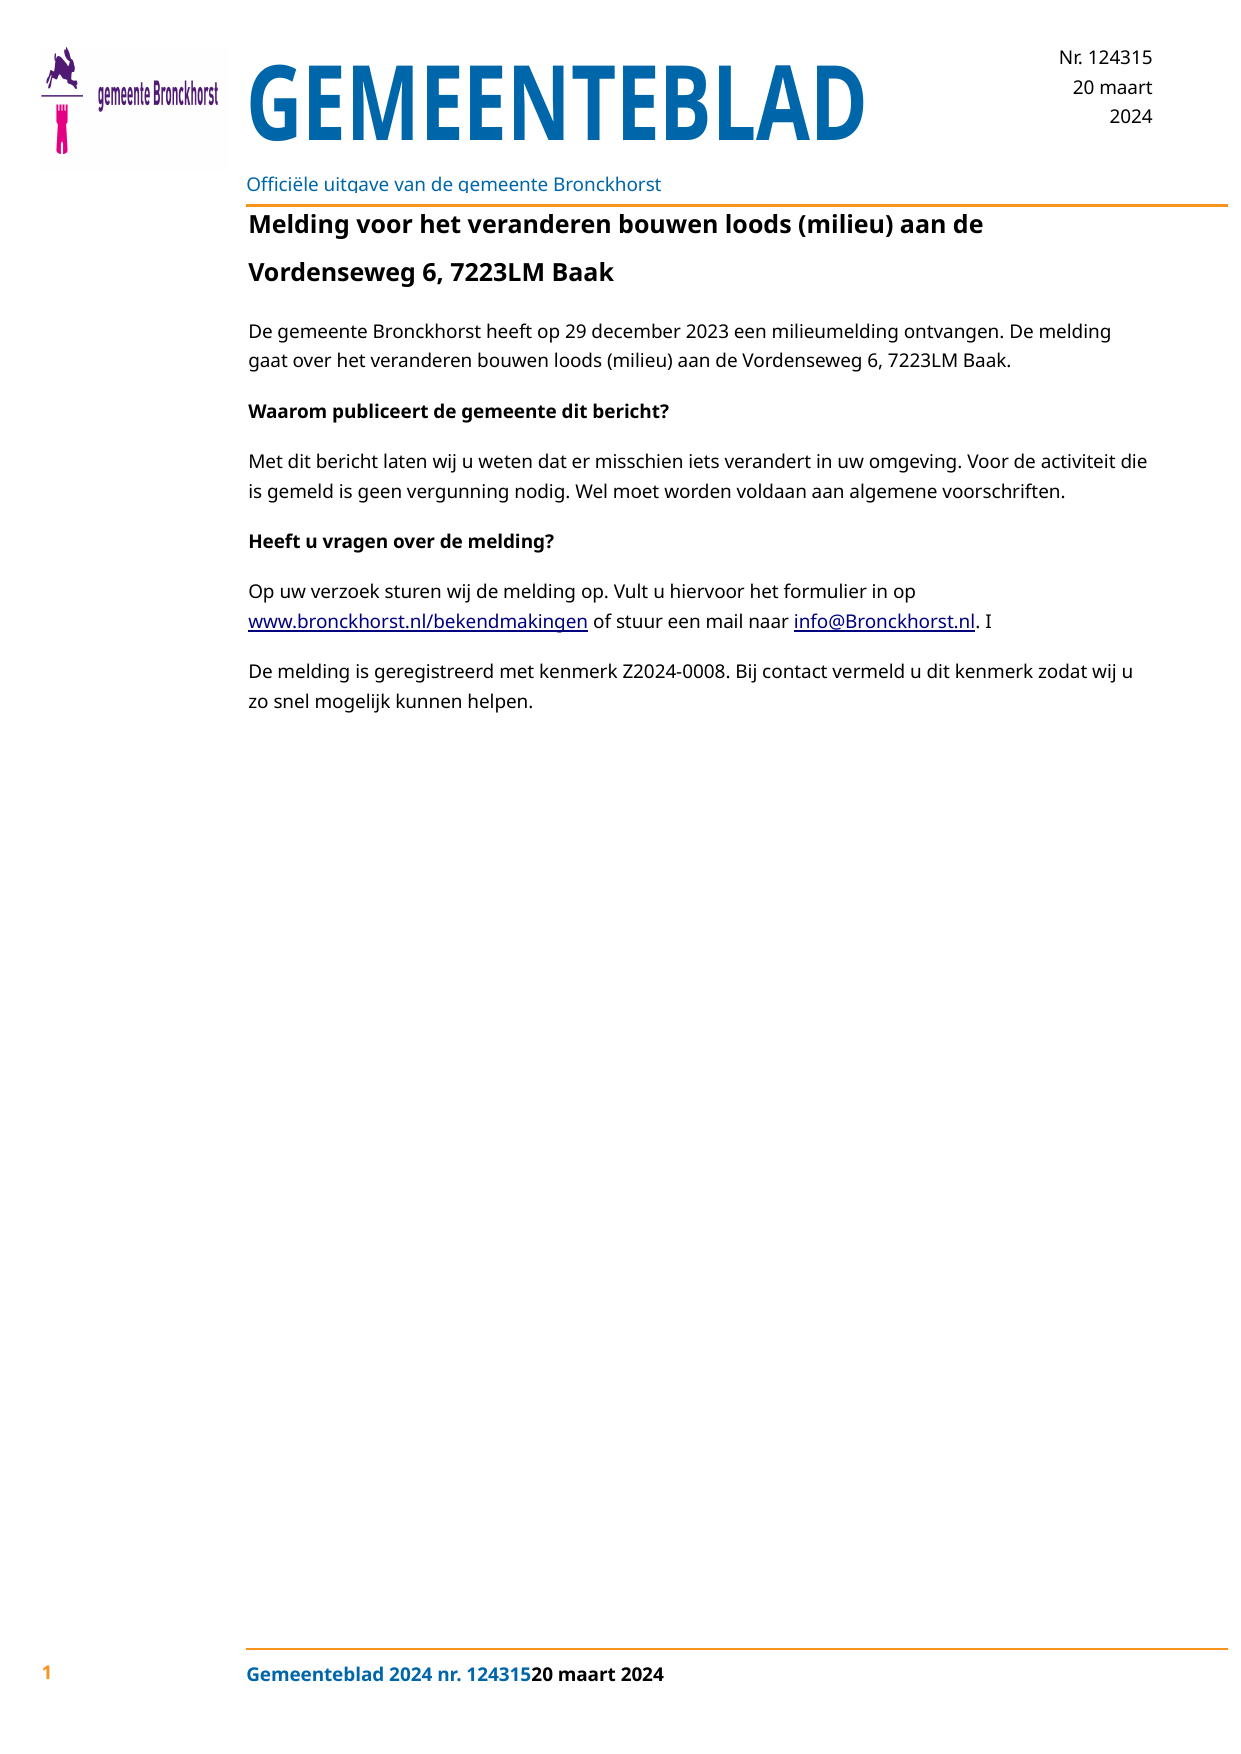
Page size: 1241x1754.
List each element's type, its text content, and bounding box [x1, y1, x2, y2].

text De gemeente Bronckhorst heeft op 29 december 2023 een milieumelding ontvangen. De melding gaat over het veranderen bouwen loods (milieu) aan de Vordenseweg 6, 7223LM Baak. [248, 318, 1152, 373]
text De melding is geregistreerd met kenmerk Z2024-0008. Bij contact vermeld u dit kenmerk zodat wij u zo snel mogelijk kunnen helpen. [248, 659, 1152, 714]
text Op uw verzoek sturen wij de melding op. Vult u hiervoor het formulier in op www.bronckhorst.nl/bekendmakingen of stuur een mail naar info@Bronckhorst.nl. I [248, 579, 1152, 634]
picture [41, 47, 231, 172]
text Melding voor het veranderen bouwen loods (milieu) aan de Vordenseweg 6, 7223LM Baak [248, 207, 1152, 288]
text Heeft u vragen over de melding? [248, 528, 1152, 554]
text Met dit bericht laten wij u weten dat er misschien iets verandert in uw omgeving. Voor de activiteit die is gemeld is geen vergunning nodig. Wel moet worden voldaan aan algemene voorschriften. [248, 448, 1152, 504]
text Waarom publiceert de gemeente dit bericht? [248, 398, 1152, 424]
